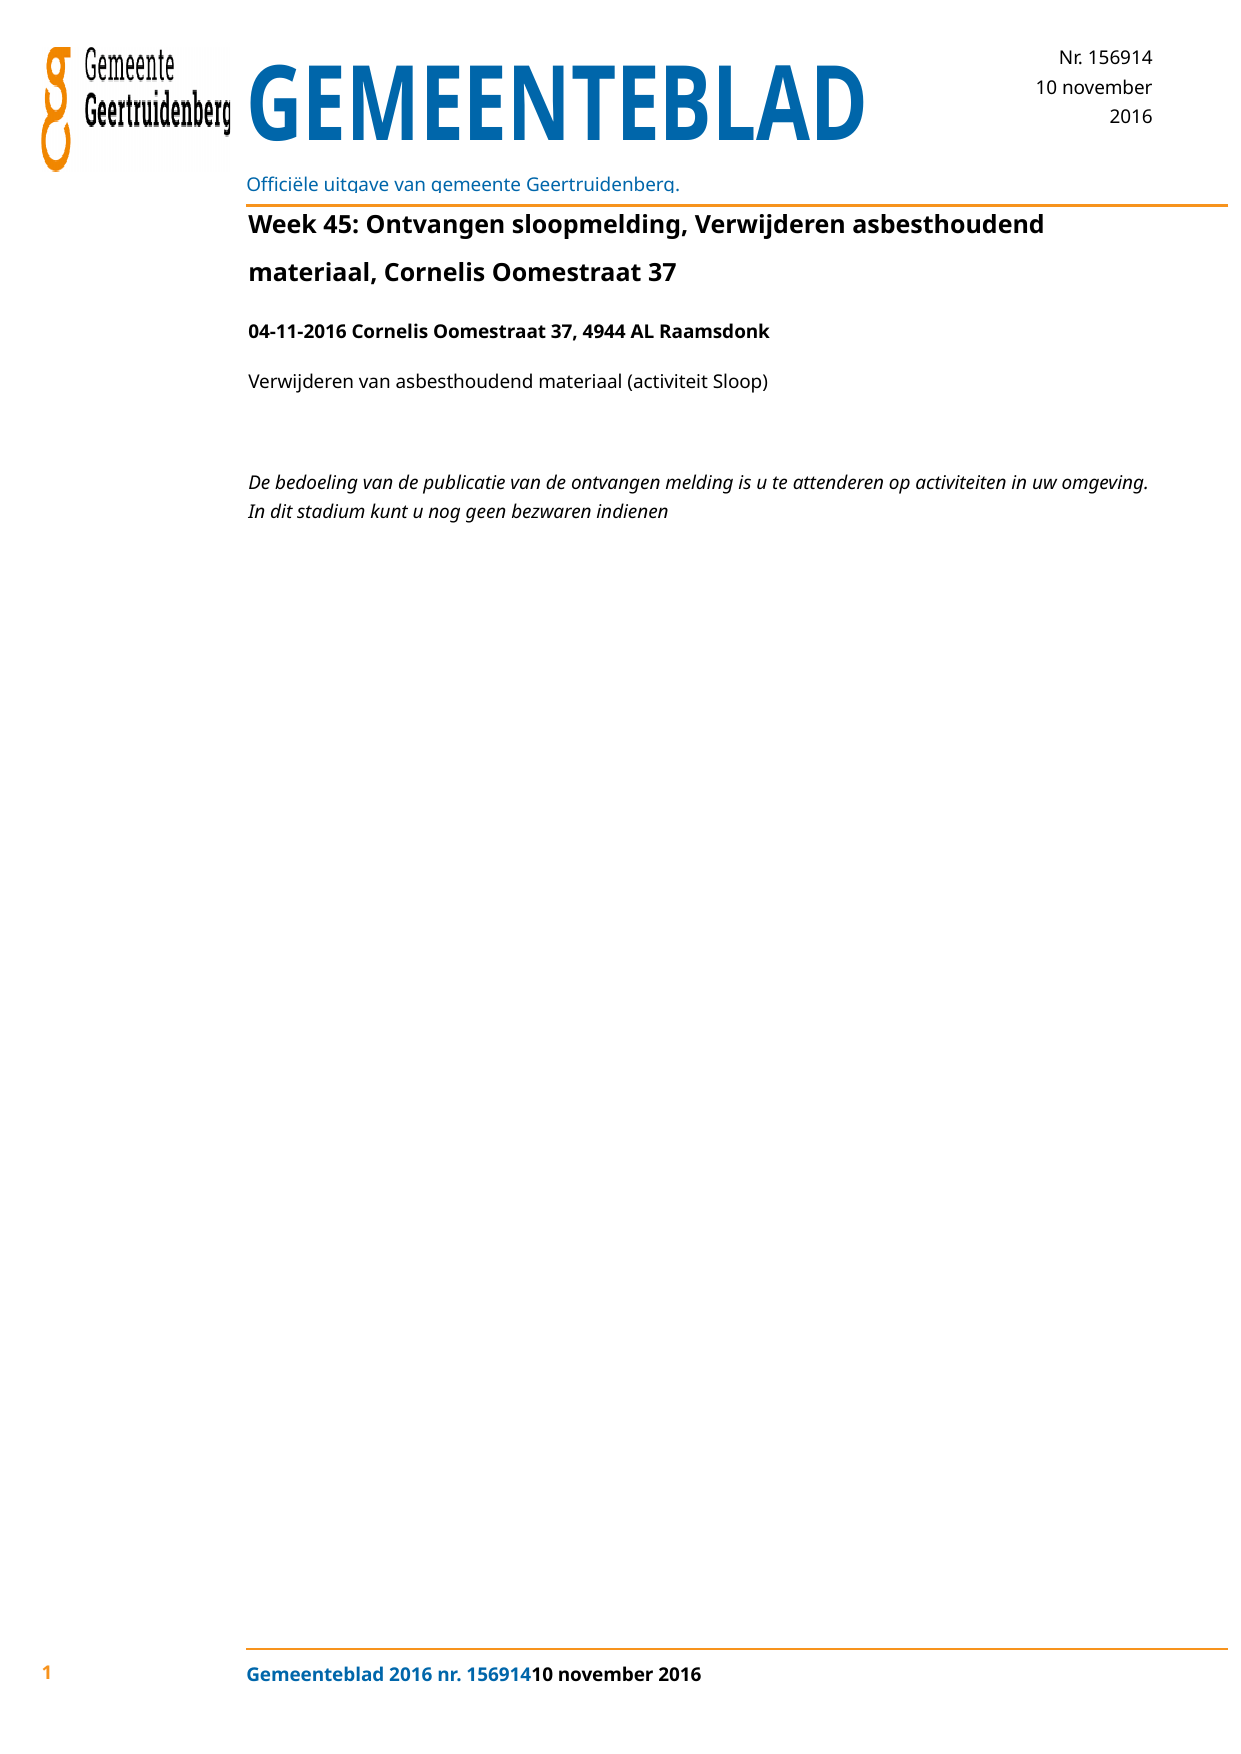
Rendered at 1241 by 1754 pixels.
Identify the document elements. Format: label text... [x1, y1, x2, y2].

text Verwijderen van asbesthoudend materiaal (activiteit Sloop) [248, 368, 1152, 394]
text 04-11-2016 Cornelis Oomestraat 37, 4944 AL Raamsdonk [248, 318, 1152, 344]
text De bedoeling van de publicatie van de ontvangen melding is u te attenderen op activiteiten in uw omgeving. In dit stadium kunt u nog geen bezwaren indienen [248, 469, 1152, 524]
picture [41, 47, 231, 172]
text Week 45: Ontvangen sloopmelding, Verwijderen asbesthoudend materiaal, Cornelis Oomestraat 37 [248, 207, 1152, 288]
